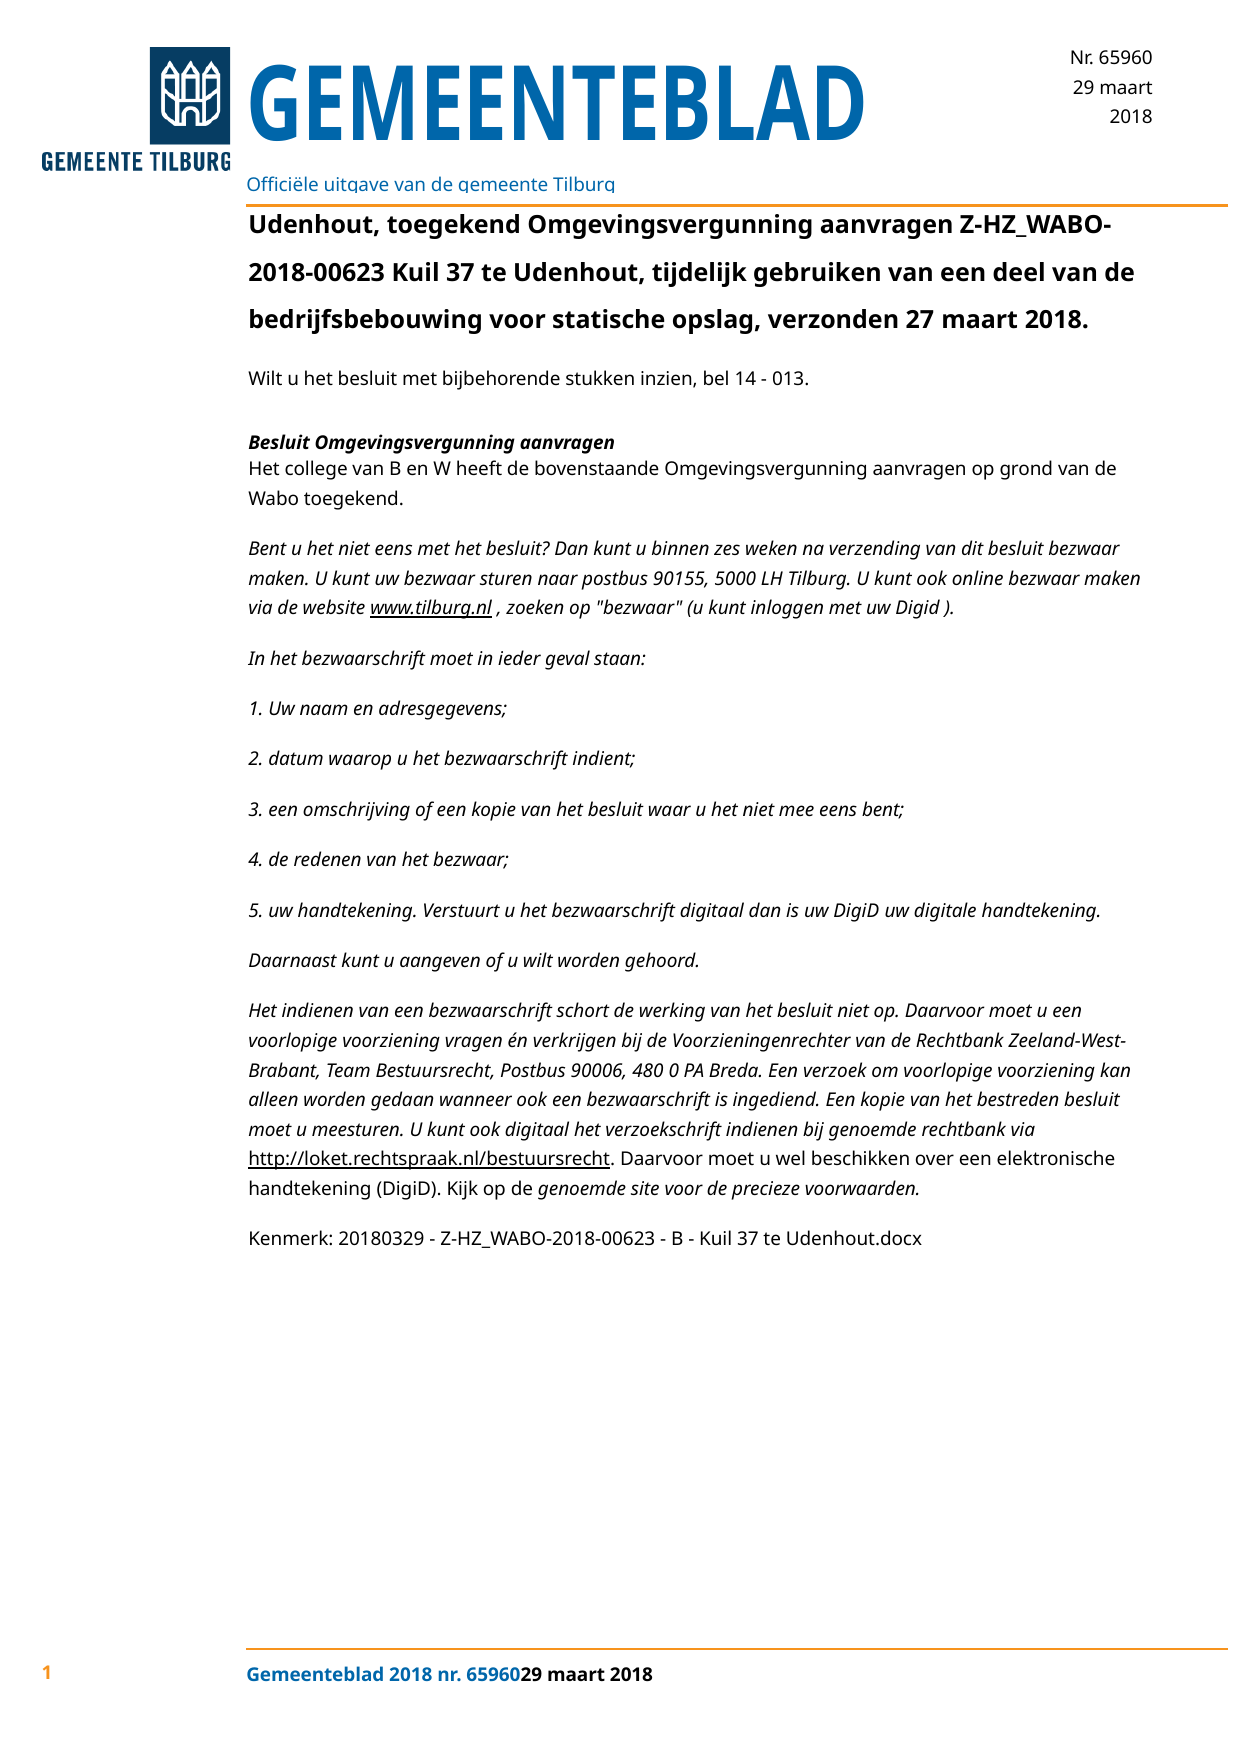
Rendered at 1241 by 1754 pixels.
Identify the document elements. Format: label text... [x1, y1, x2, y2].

text 4. de redenen van het bezwaar; [248, 846, 1152, 872]
text Het indienen van een bezwaarschrift schort de werking van het besluit niet op. Daarvoor moet u een voorlopige voorziening vragen én verkrijgen bij de Voorzieningenrechter van de Rechtbank Zeeland-West-Brabant, Team Bestuursrecht, Postbus 90006, 480 0 PA Breda. Een verzoek om voorlopige voorziening kan alleen worden gedaan wanneer ook een bezwaarschrift is ingediend. Een kopie van het bestreden besluit moet u meesturen. U kunt ook digitaal het verzoekschrift indienen bij genoemde rechtbank via http://loket.rechtspraak.nl/bestuursrecht. Daarvoor moet u wel beschikken over een elektronische handtekening (DigiD). Kijk op de genoemde site voor de precieze voorwaarden. [248, 998, 1152, 1201]
text 3. een omschrijving of een kopie van het besluit waar u het niet mee eens bent; [248, 796, 1152, 822]
text Wilt u het besluit met bijbehorende stukken inzien, bel 14 - 013. [248, 366, 1152, 391]
text 2. datum waarop u het bezwaarschrift indient; [248, 746, 1152, 771]
text Bent u het niet eens met het besluit? Dan kunt u binnen zes weken na verzending van dit besluit bezwaar maken. U kunt uw bezwaar sturen naar postbus 90155, 5000 LH Tilburg. U kunt ook online bezwaar maken via de website www.tilburg.nl , zoeken op "bezwaar" (u kunt inloggen met uw Digid ). [248, 535, 1152, 620]
text Daarnaast kunt u aangeven of u wilt worden gehoord. [248, 947, 1152, 973]
text Het college van B en W heeft de bovenstaande Omgevingsvergunning aanvragen op grond van de Wabo toegekend. [248, 455, 1152, 511]
text Udenhout, toegekend Omgevingsvergunning aanvragen Z-HZ_WABO-2018-00623 Kuil 37 te Udenhout, tijdelijk gebruiken van een deel van de bedrijfsbebouwing voor statische opslag, verzonden 27 maart 2018. [248, 207, 1152, 336]
text 5. uw handtekening. Verstuurt u het bezwaarschrift digitaal dan is uw DigiD uw digitale handtekening. [248, 897, 1152, 923]
text In het bezwaarschrift moet in ieder geval staan: [248, 645, 1152, 671]
text 1. Uw naam en adresgegevens; [248, 695, 1152, 721]
text Besluit Omgevingsvergunning aanvragen [248, 429, 1152, 455]
picture [41, 47, 231, 172]
text Kenmerk: 20180329 - Z-HZ_WABO-2018-00623 - B - Kuil 37 te Udenhout.docx [248, 1226, 1152, 1251]
